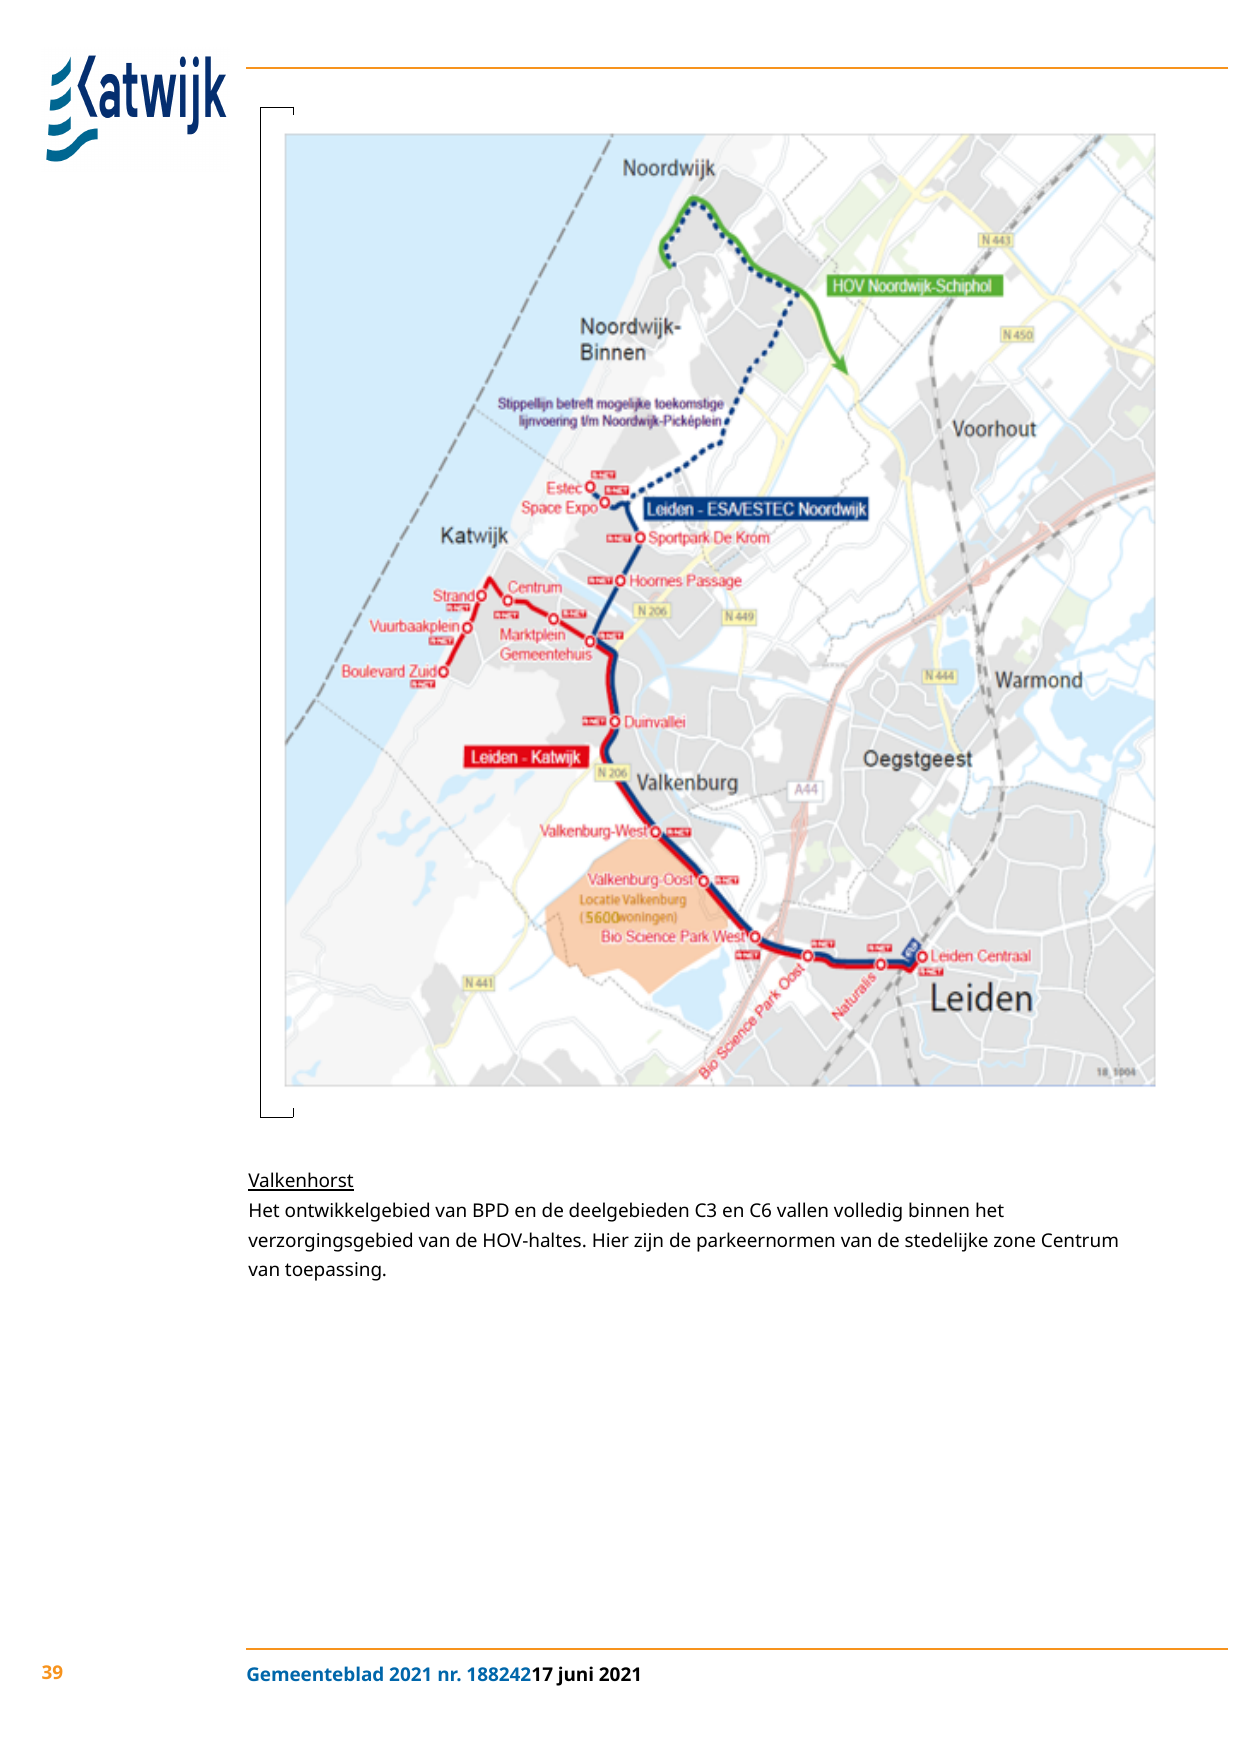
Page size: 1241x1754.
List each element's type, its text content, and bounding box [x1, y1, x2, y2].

picture [268, 115, 1173, 1108]
text Valkenhorst [248, 1168, 1152, 1193]
text Het ontwikkelgebied van BPD en de deelgebieden C3 en C6 vallen volledig binnen het verzorgingsgebied van de HOV-haltes. Hier zijn de parkeernormen van de stedelijke zone Centrum van toepassing. [248, 1197, 1152, 1282]
picture [41, 47, 231, 172]
